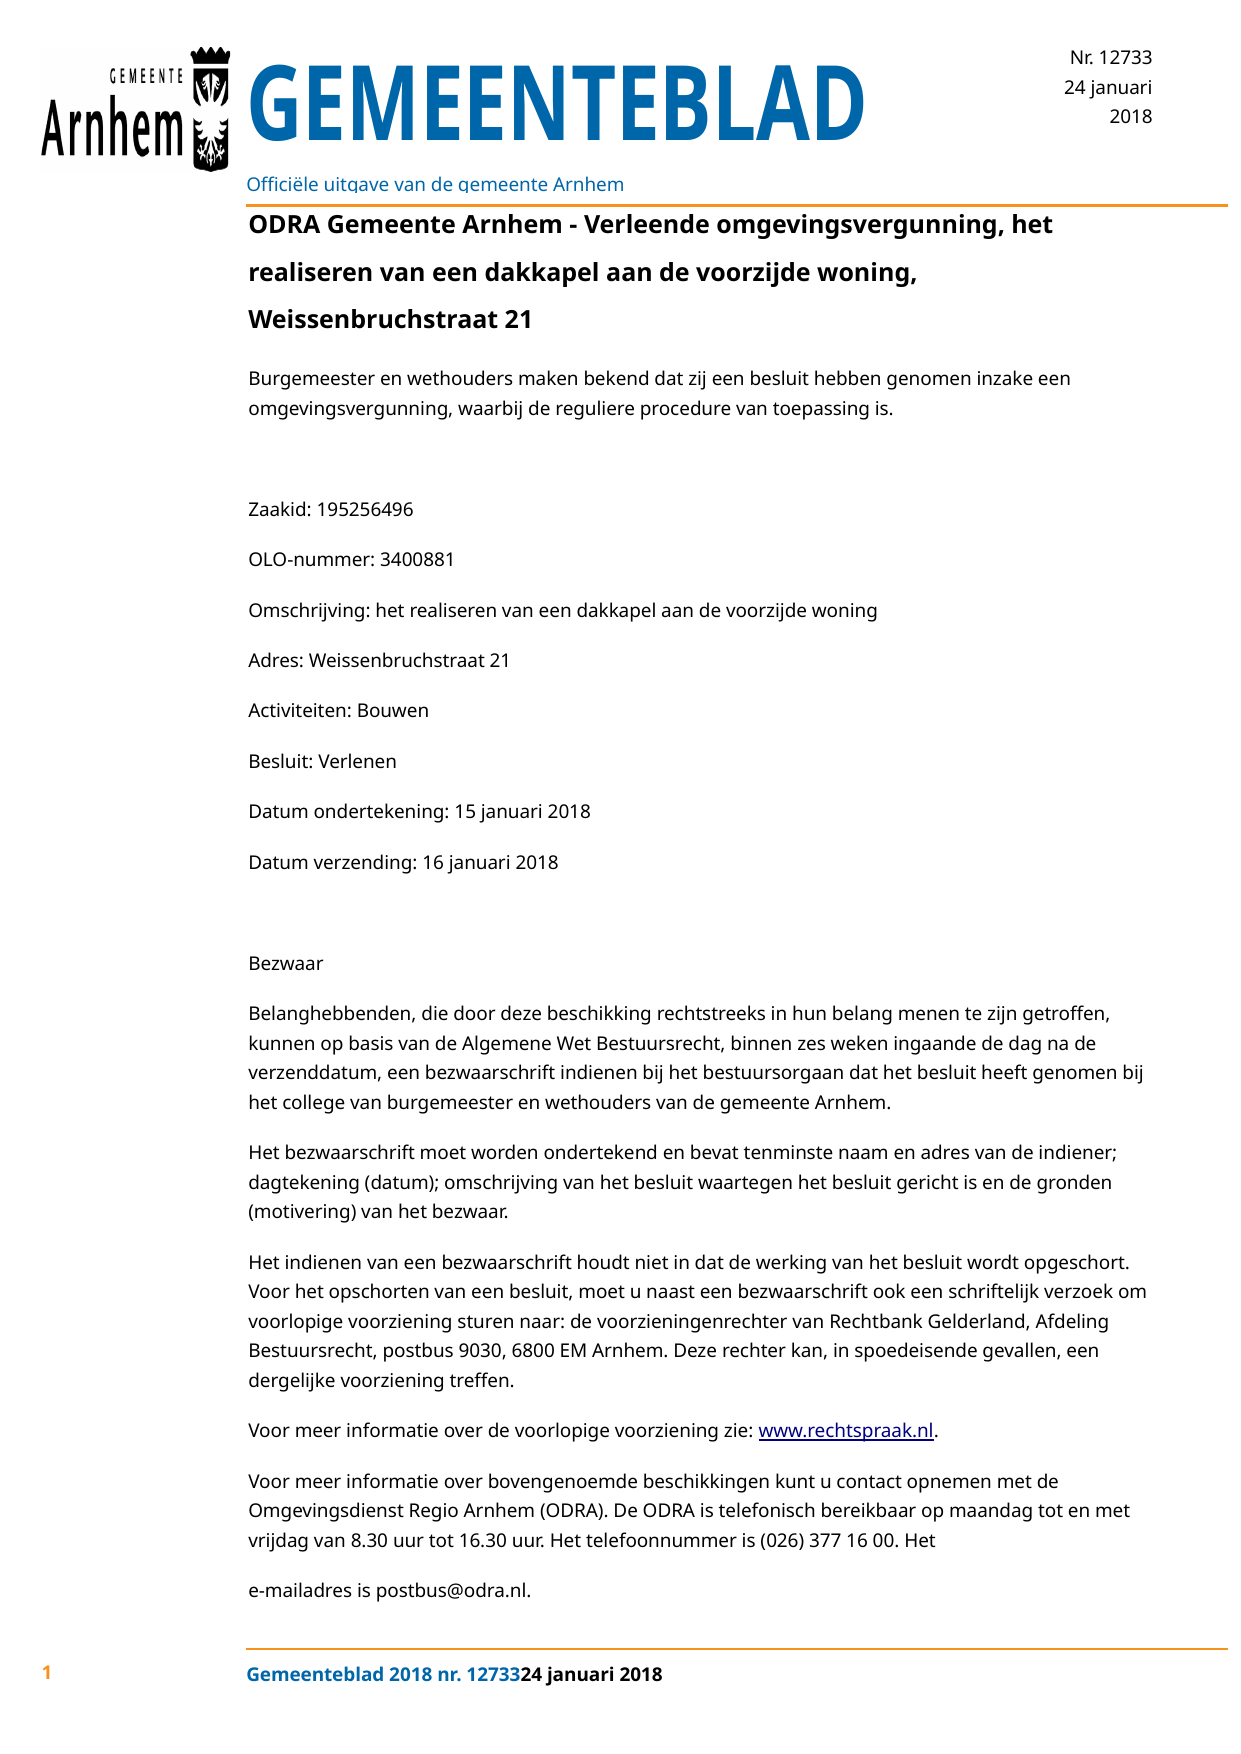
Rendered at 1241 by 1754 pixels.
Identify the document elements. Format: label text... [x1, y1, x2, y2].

text e-mailadres is postbus@odra.nl. [248, 1578, 1152, 1603]
text Datum ondertekening: 15 januari 2018 [248, 798, 1152, 824]
picture [41, 47, 231, 172]
text ODRA Gemeente Arnhem - Verleende omgevingsvergunning, het realiseren van een dakkapel aan de voorzijde woning, Weissenbruchstraat 21 [248, 207, 1152, 336]
text Het indienen van een bezwaarschrift houdt niet in dat de werking van het besluit wordt opgeschort. Voor het opschorten van een besluit, moet u naast een bezwaarschrift ook een schriftelijk verzoek om voorlopige voorziening sturen naar: de voorzieningenrechter van Rechtbank Gelderland, Afdeling Bestuursrecht, postbus 9030, 6800 EM Arnhem. Deze rechter kan, in spoedeisende gevallen, een dergelijke voorziening treffen. [248, 1249, 1152, 1393]
text Omschrijving: het realiseren van een dakkapel aan de voorzijde woning [248, 597, 1152, 622]
text Adres: Weissenbruchstraat 21 [248, 647, 1152, 673]
text Datum verzending: 16 januari 2018 [248, 849, 1152, 874]
text Voor meer informatie over bovengenoemde beschikkingen kunt u contact opnemen met de Omgevingsdienst Regio Arnhem (ODRA). De ODRA is telefonisch bereikbaar op maandag tot en met vrijdag van 8.30 uur tot 16.30 uur. Het telefoonnummer is (026) 377 16 00. Het [248, 1468, 1152, 1553]
text Belanghebbenden, die door deze beschikking rechtstreeks in hun belang menen te zijn getroffen, kunnen op basis van de Algemene Wet Bestuursrecht, binnen zes weken ingaande de dag na de verzenddatum, een bezwaarschrift indienen bij het bestuursorgaan dat het besluit heeft genomen bij het college van burgemeester en wethouders van de gemeente Arnhem. [248, 1000, 1152, 1114]
text Het bezwaarschrift moet worden ondertekend en bevat tenminste naam en adres van de indiener; dagtekening (datum); omschrijving van het besluit waartegen het besluit gericht is en de gronden (motivering) van het bezwaar. [248, 1139, 1152, 1224]
text Besluit: Verlenen [248, 748, 1152, 774]
text OLO-nummer: 3400881 [248, 546, 1152, 572]
text Zaakid: 195256496 [248, 496, 1152, 522]
text Burgemeester en wethouders maken bekend dat zij een besluit hebben genomen inzake een omgevingsvergunning, waarbij de reguliere procedure van toepassing is. [248, 366, 1152, 421]
text Bezwaar [248, 950, 1152, 975]
text Activiteiten: Bouwen [248, 698, 1152, 723]
text Voor meer informatie over de voorlopige voorziening zie: www.rechtspraak.nl. [248, 1418, 1152, 1443]
